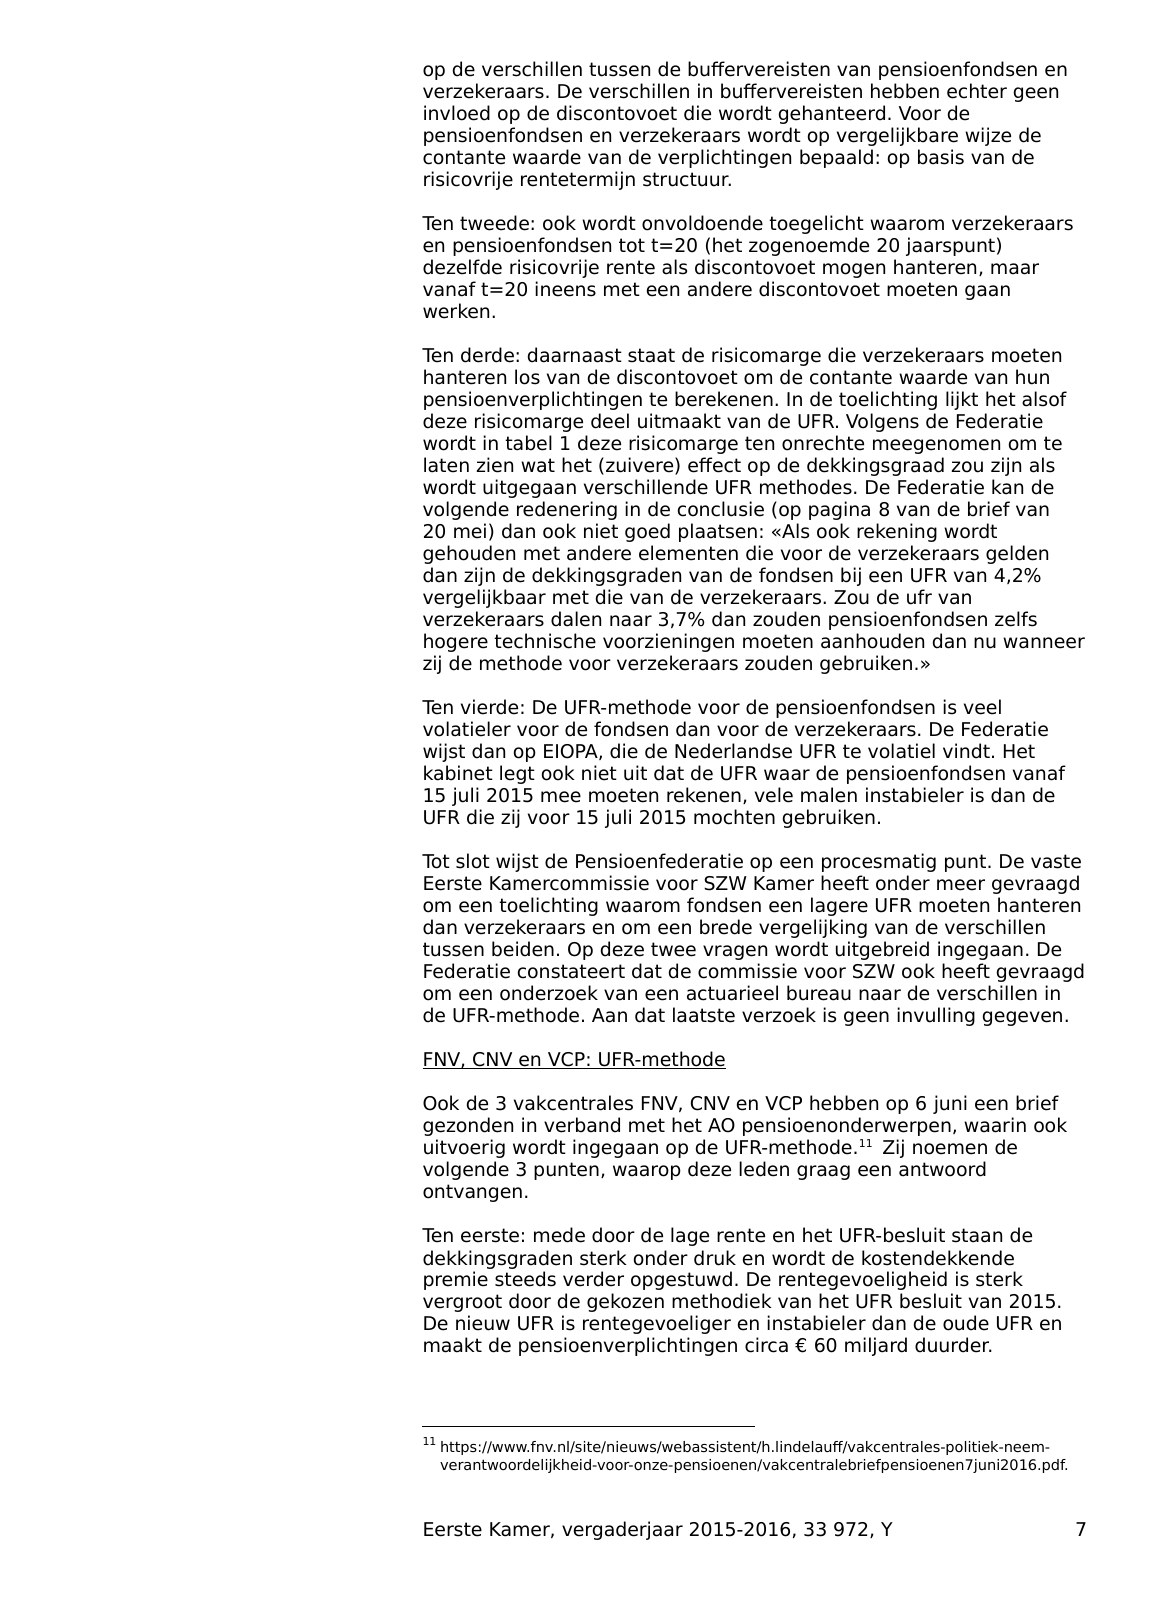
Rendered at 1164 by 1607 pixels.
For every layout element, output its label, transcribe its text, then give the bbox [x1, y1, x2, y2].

subtitle FNV, CNV en VCP: UFR-methode [422, 1049, 1087, 1071]
text Ook de 3 vakcentrales FNV, CNV en VCP hebben op 6 juni een brief gezonden in verband met het AO pensioenonderwerpen, waarin ook uitvoerig wordt ingegaan op de UFR-methode. Zij noemen de volgende 3 punten, waarop deze leden graag een antwoord ontvangen. [422, 1093, 1087, 1203]
text Ten tweede: ook wordt onvoldoende toegelicht waarom verzekeraars en pensioenfondsen tot t=20 (het zogenoemde 20 jaarspunt) dezelfde risicovrije rente als discontovoet mogen hanteren, maar vanaf t=20 ineens met een andere discontovoet moeten gaan werken. [422, 213, 1087, 323]
text https://www.fnv.nl/site/nieuws/webassistent/h.lindelauff/vakcentrales-politiek-neem-verantwoordelijkheid-voor-onze-pensioenen/vakcentralebriefpensioenen7juni2016.pdf. [422, 1435, 1087, 1474]
text Ten derde: daarnaast staat de risicomarge die verzekeraars moeten hanteren los van de discontovoet om de contante waarde van hun pensioenverplichtingen te berekenen. In de toelichting lijkt het alsof deze risicomarge deel uitmaakt van de UFR. Volgens de Federatie wordt in tabel 1 deze risicomarge ten onrechte meegenomen om te laten zien wat het (zuivere) effect op de dekkingsgraad zou zijn als wordt uitgegaan verschillende UFR methodes. De Federatie kan de volgende redenering in de conclusie (op pagina 8 van de brief van 20 mei) dan ook niet goed plaatsen: «Als ook rekening wordt gehouden met andere elementen die voor de verzekeraars gelden dan zijn de dekkingsgraden van de fondsen bij een UFR van 4,2% vergelijkbaar met die van de verzekeraars. Zou de ufr van verzekeraars dalen naar 3,7% dan zouden pensioenfondsen zelfs hogere technische voorzieningen moeten aanhouden dan nu wanneer zij de methode voor verzekeraars zouden gebruiken.» [422, 345, 1087, 675]
text op de verschillen tussen de buffervereisten van pensioenfondsen en verzekeraars. De verschillen in buffervereisten hebben echter geen invloed op de discontovoet die wordt gehanteerd. Voor de pensioenfondsen en verzekeraars wordt op vergelijkbare wijze de contante waarde van de verplichtingen bepaald: op basis van de risicovrije rentetermijn structuur. [422, 59, 1087, 191]
text Ten eerste: mede door de lage rente en het UFR-besluit staan de dekkingsgraden sterk onder druk en wordt de kostendekkende premie steeds verder opgestuwd. De rentegevoeligheid is sterk vergroot door de gekozen methodiek van het UFR besluit van 2015. De nieuw UFR is rentegevoeliger en instabieler dan de oude UFR en maakt de pensioenverplichtingen circa € 60 miljard duurder. [422, 1225, 1087, 1357]
text Tot slot wijst de Pensioenfederatie op een procesmatig punt. De vaste Eerste Kamercommissie voor SZW Kamer heeft onder meer gevraagd om een toelichting waarom fondsen een lagere UFR moeten hanteren dan verzekeraars en om een brede vergelijking van de verschillen tussen beiden. Op deze twee vragen wordt uitgebreid ingegaan. De Federatie constateert dat de commissie voor SZW ook heeft gevraagd om een onderzoek van een actuarieel bureau naar de verschillen in de UFR-methode. Aan dat laatste verzoek is geen invulling gegeven. [422, 851, 1087, 1027]
text Ten vierde: De UFR-methode voor de pensioenfondsen is veel volatieler voor de fondsen dan voor de verzekeraars. De Federatie wijst dan op EIOPA, die de Nederlandse UFR te volatiel vindt. Het kabinet legt ook niet uit dat de UFR waar de pensioenfondsen vanaf 15 juli 2015 mee moeten rekenen, vele malen instabieler is dan de UFR die zij voor 15 juli 2015 mochten gebruiken. [422, 697, 1087, 829]
